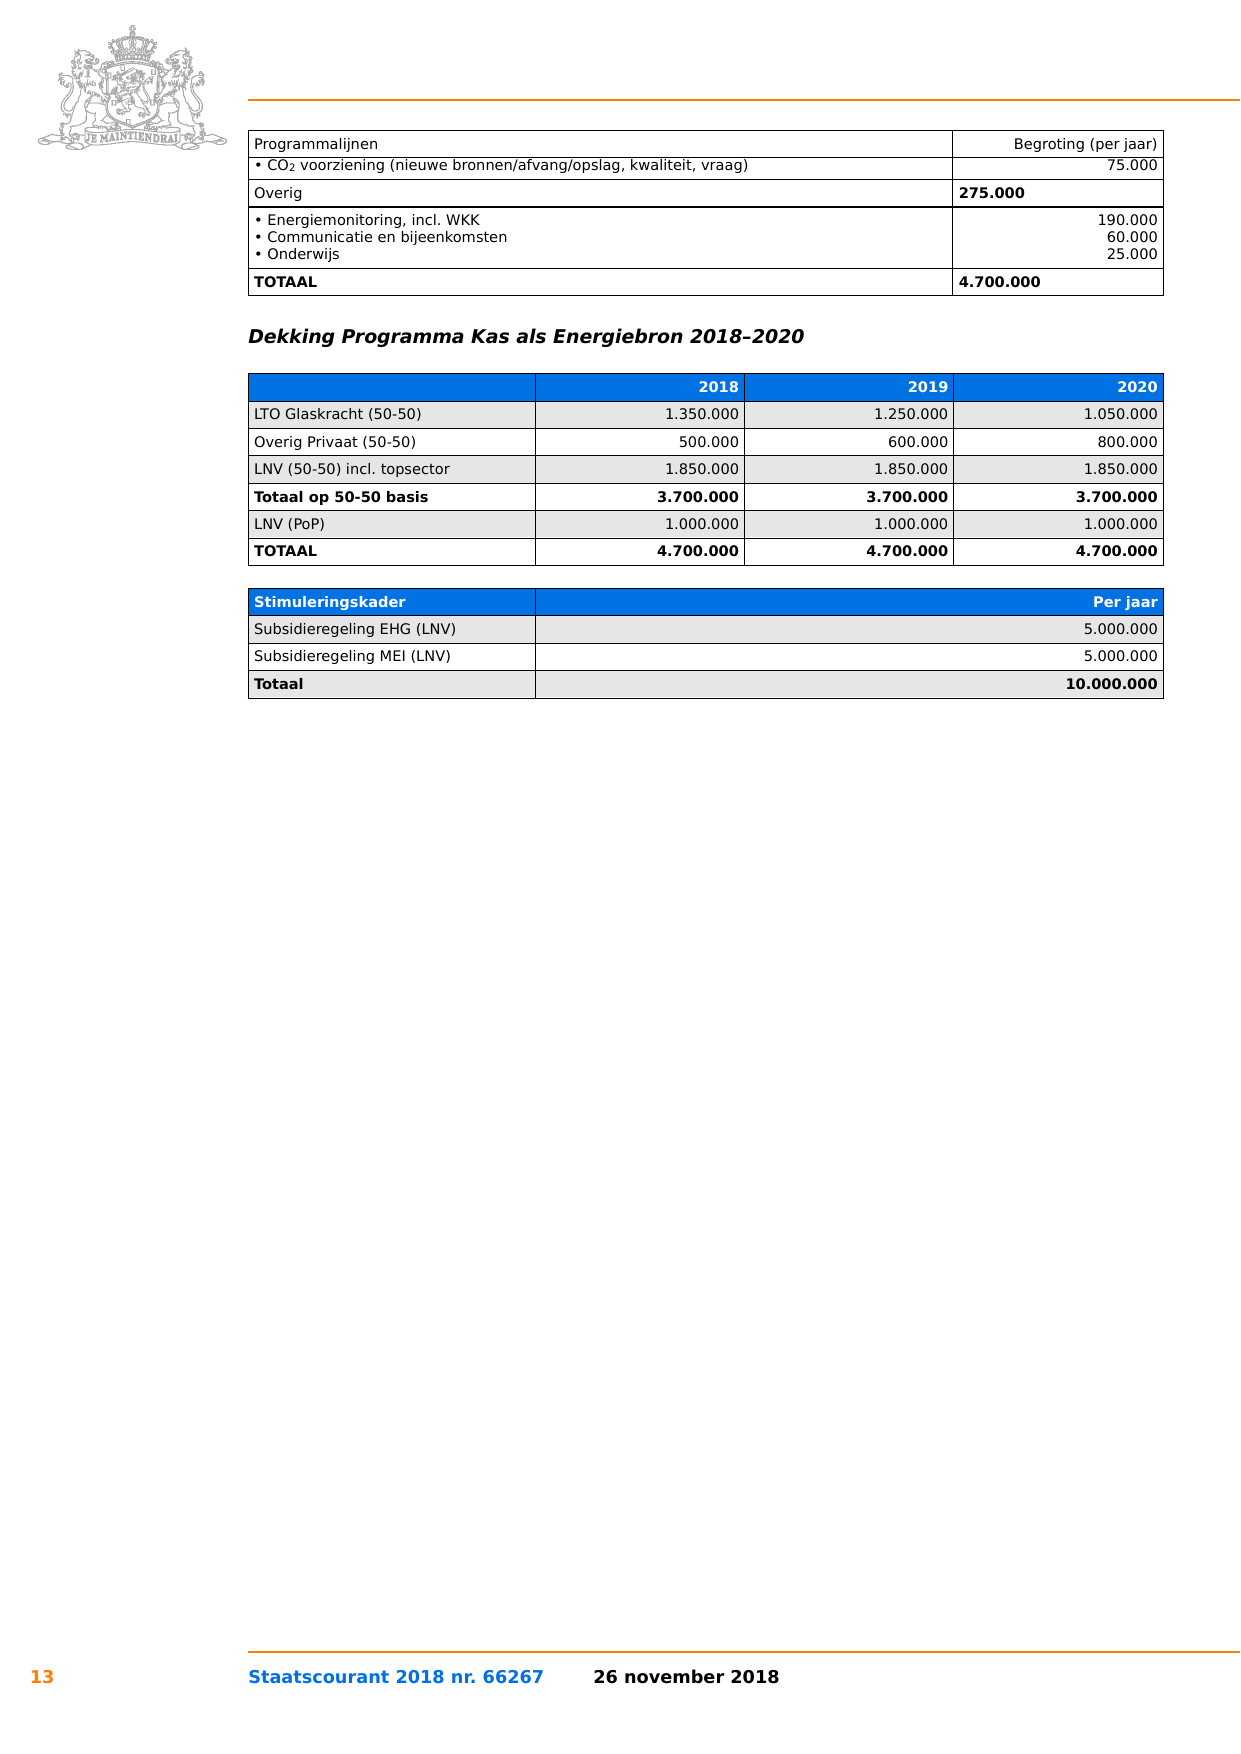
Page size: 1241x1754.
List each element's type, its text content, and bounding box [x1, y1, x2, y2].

table_cell LNV (50-50) incl. topsector [249, 456, 535, 483]
table_cell 5.000.000 [536, 616, 1163, 643]
table_cell 5.000.000 [536, 644, 1163, 670]
table_cell 600.000 [745, 429, 953, 455]
table_cell 1.850.000 [954, 456, 1163, 483]
table_cell 4.700.000 [536, 539, 744, 565]
subtitle Dekking Programma Kas als Energiebron 2018–2020 [248, 326, 1163, 348]
table_cell Overig [249, 180, 952, 206]
table_cell TOTAAL [249, 539, 535, 565]
table_cell 1.850.000 [536, 456, 744, 483]
table_header Begroting (per jaar) [953, 131, 1163, 157]
table_cell 3.700.000 [954, 484, 1163, 510]
table_cell 10.000.000 [536, 671, 1163, 697]
table_cell TOTAAL [249, 269, 952, 295]
table_cell 3.700.000 [745, 484, 953, 510]
table_cell Totaal [249, 671, 535, 697]
table_cell 4.700.000 [953, 269, 1163, 295]
table_cell Overig Privaat (50-50) [249, 429, 535, 455]
table_cell 1.000.000 [536, 511, 744, 537]
table_cell LNV (PoP) [249, 511, 535, 537]
table_cell Totaal op 50-50 basis [249, 484, 535, 510]
table_cell Subsidieregeling EHG (LNV) [249, 616, 535, 643]
table_cell 1.000.000 [745, 511, 953, 537]
table_cell 190.000 60.000 25.000 [953, 208, 1163, 268]
table_cell Subsidieregeling MEI (LNV) [249, 644, 535, 670]
table_cell • CO2 voorziening (nieuwe bronnen/afvang/opslag, kwaliteit, vraag) [249, 158, 952, 179]
table_header 2019 [745, 374, 953, 401]
table_cell 1.250.000 [745, 402, 953, 428]
table_cell 3.700.000 [536, 484, 744, 510]
table_cell 500.000 [536, 429, 744, 455]
table_cell 1.350.000 [536, 402, 744, 428]
table_cell 275.000 [953, 180, 1163, 206]
table_header Programmalijnen [249, 131, 952, 157]
picture [38, 25, 227, 150]
table_cell 1.000.000 [954, 511, 1163, 537]
table_cell 4.700.000 [745, 539, 953, 565]
table_cell 4.700.000 [954, 539, 1163, 565]
table_cell LTO Glaskracht (50-50) [249, 402, 535, 428]
table_header Stimuleringskader [249, 589, 535, 615]
table_cell 800.000 [954, 429, 1163, 455]
table_cell 1.050.000 [954, 402, 1163, 428]
table_cell 1.850.000 [745, 456, 953, 483]
table_header 2020 [954, 374, 1163, 401]
table_header Per jaar [536, 589, 1163, 615]
table_header [249, 374, 535, 401]
table_header 2018 [536, 374, 744, 401]
table_cell • Energiemonitoring, incl. WKK • Communicatie en bijeenkomsten • Onderwijs [249, 208, 952, 268]
table_cell 75.000 [953, 158, 1163, 179]
